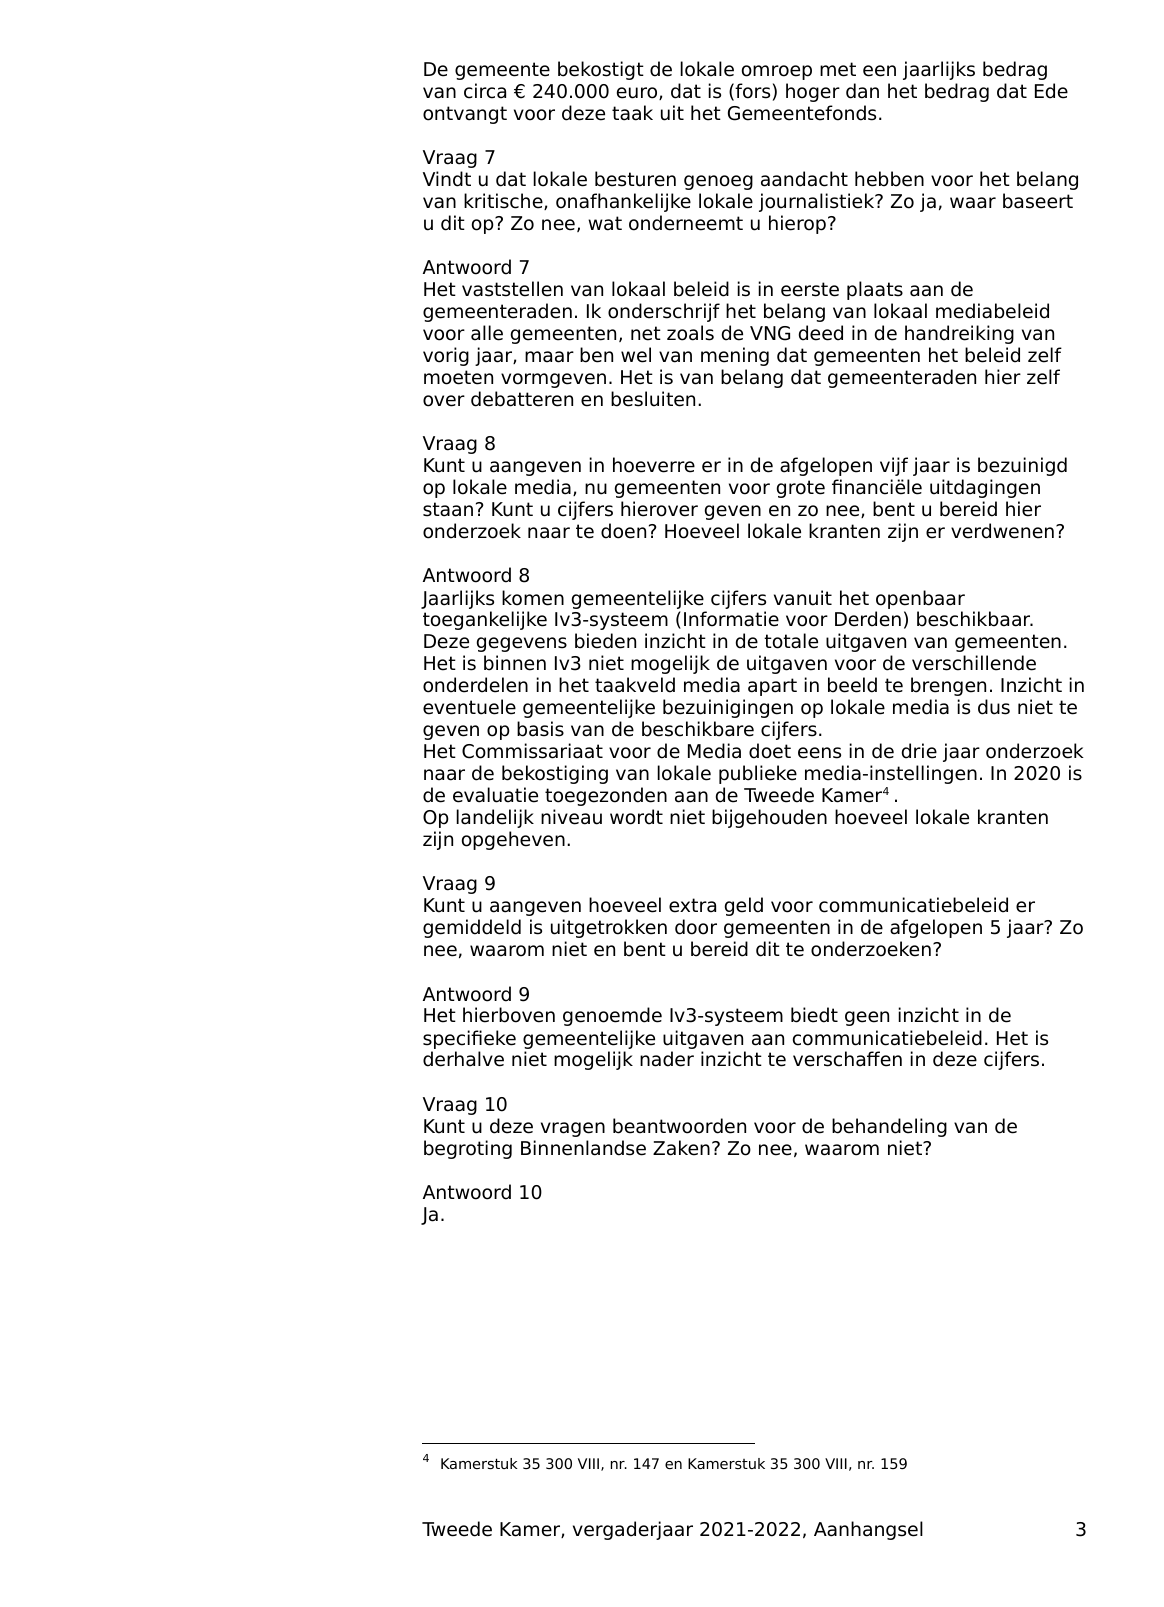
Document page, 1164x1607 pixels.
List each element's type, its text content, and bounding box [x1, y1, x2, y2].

text Antwoord 9 [422, 983, 1087, 1005]
text Jaarlijks komen gemeentelijke cijfers vanuit het openbaar toegankelijke Iv3-systeem (Informatie voor Derden) beschikbaar. Deze gegevens bieden inzicht in de totale uitgaven van gemeenten. Het is binnen Iv3 niet mogelijk de uitgaven voor de verschillende onderdelen in het taakveld media apart in beeld te brengen. Inzicht in eventuele gemeentelijke bezuinigingen op lokale media is dus niet te geven op basis van de beschikbare cijfers. [422, 587, 1087, 741]
text Kunt u aangeven in hoeverre er in de afgelopen vijf jaar is bezuinigd op lokale media, nu gemeenten voor grote financiële uitdagingen staan? Kunt u cijfers hierover geven en zo nee, bent u bereid hier onderzoek naar te doen? Hoeveel lokale kranten zijn er verdwenen? [422, 455, 1087, 543]
text Kamerstuk 35 300 VIII, nr. 147 en Kamerstuk 35 300 VIII, nr. 159 [422, 1452, 1087, 1474]
text Het hierboven genoemde Iv3-systeem biedt geen inzicht in de specifieke gemeentelijke uitgaven aan communicatiebeleid. Het is derhalve niet mogelijk nader inzicht te verschaffen in deze cijfers. [422, 1005, 1087, 1071]
text Vindt u dat lokale besturen genoeg aandacht hebben voor het belang van kritische, onafhankelijke lokale journalistiek? Zo ja, waar baseert u dit op? Zo nee, wat onderneemt u hierop? [422, 169, 1087, 235]
text Vraag 8 [422, 433, 1087, 455]
text De gemeente bekostigt de lokale omroep met een jaarlijks bedrag van circa € 240.000 euro, dat is (fors) hoger dan het bedrag dat Ede ontvangt voor deze taak uit het Gemeentefonds. [422, 59, 1087, 125]
text Kunt u aangeven hoeveel extra geld voor communicatiebeleid er gemiddeld is uitgetrokken door gemeenten in de afgelopen 5 jaar? Zo nee, waarom niet en bent u bereid dit te onderzoeken? [422, 895, 1087, 961]
text Vraag 9 [422, 873, 1087, 895]
text Antwoord 8 [422, 565, 1087, 587]
text Vraag 10 [422, 1093, 1087, 1116]
text Kunt u deze vragen beantwoorden voor de behandeling van de begroting Binnenlandse Zaken? Zo nee, waarom niet? [422, 1116, 1087, 1159]
text Het vaststellen van lokaal beleid is in eerste plaats aan de gemeenteraden. Ik onderschrijf het belang van lokaal mediabeleid voor alle gemeenten, net zoals de VNG deed in de handreiking van vorig jaar, maar ben wel van mening dat gemeenten het beleid zelf moeten vormgeven. Het is van belang dat gemeenteraden hier zelf over debatteren en besluiten. [422, 279, 1087, 411]
text Ja. [422, 1204, 1087, 1226]
text Antwoord 7 [422, 257, 1087, 279]
text Vraag 7 [422, 147, 1087, 169]
text Antwoord 10 [422, 1182, 1087, 1204]
text Op landelijk niveau wordt niet bijgehouden hoeveel lokale kranten zijn opgeheven. [422, 807, 1087, 851]
text Het Commissariaat voor de Media doet eens in de drie jaar onderzoek naar de bekostiging van lokale publieke media-instellingen. In 2020 is de evaluatie toegezonden aan de Tweede Kamer. [422, 741, 1087, 807]
